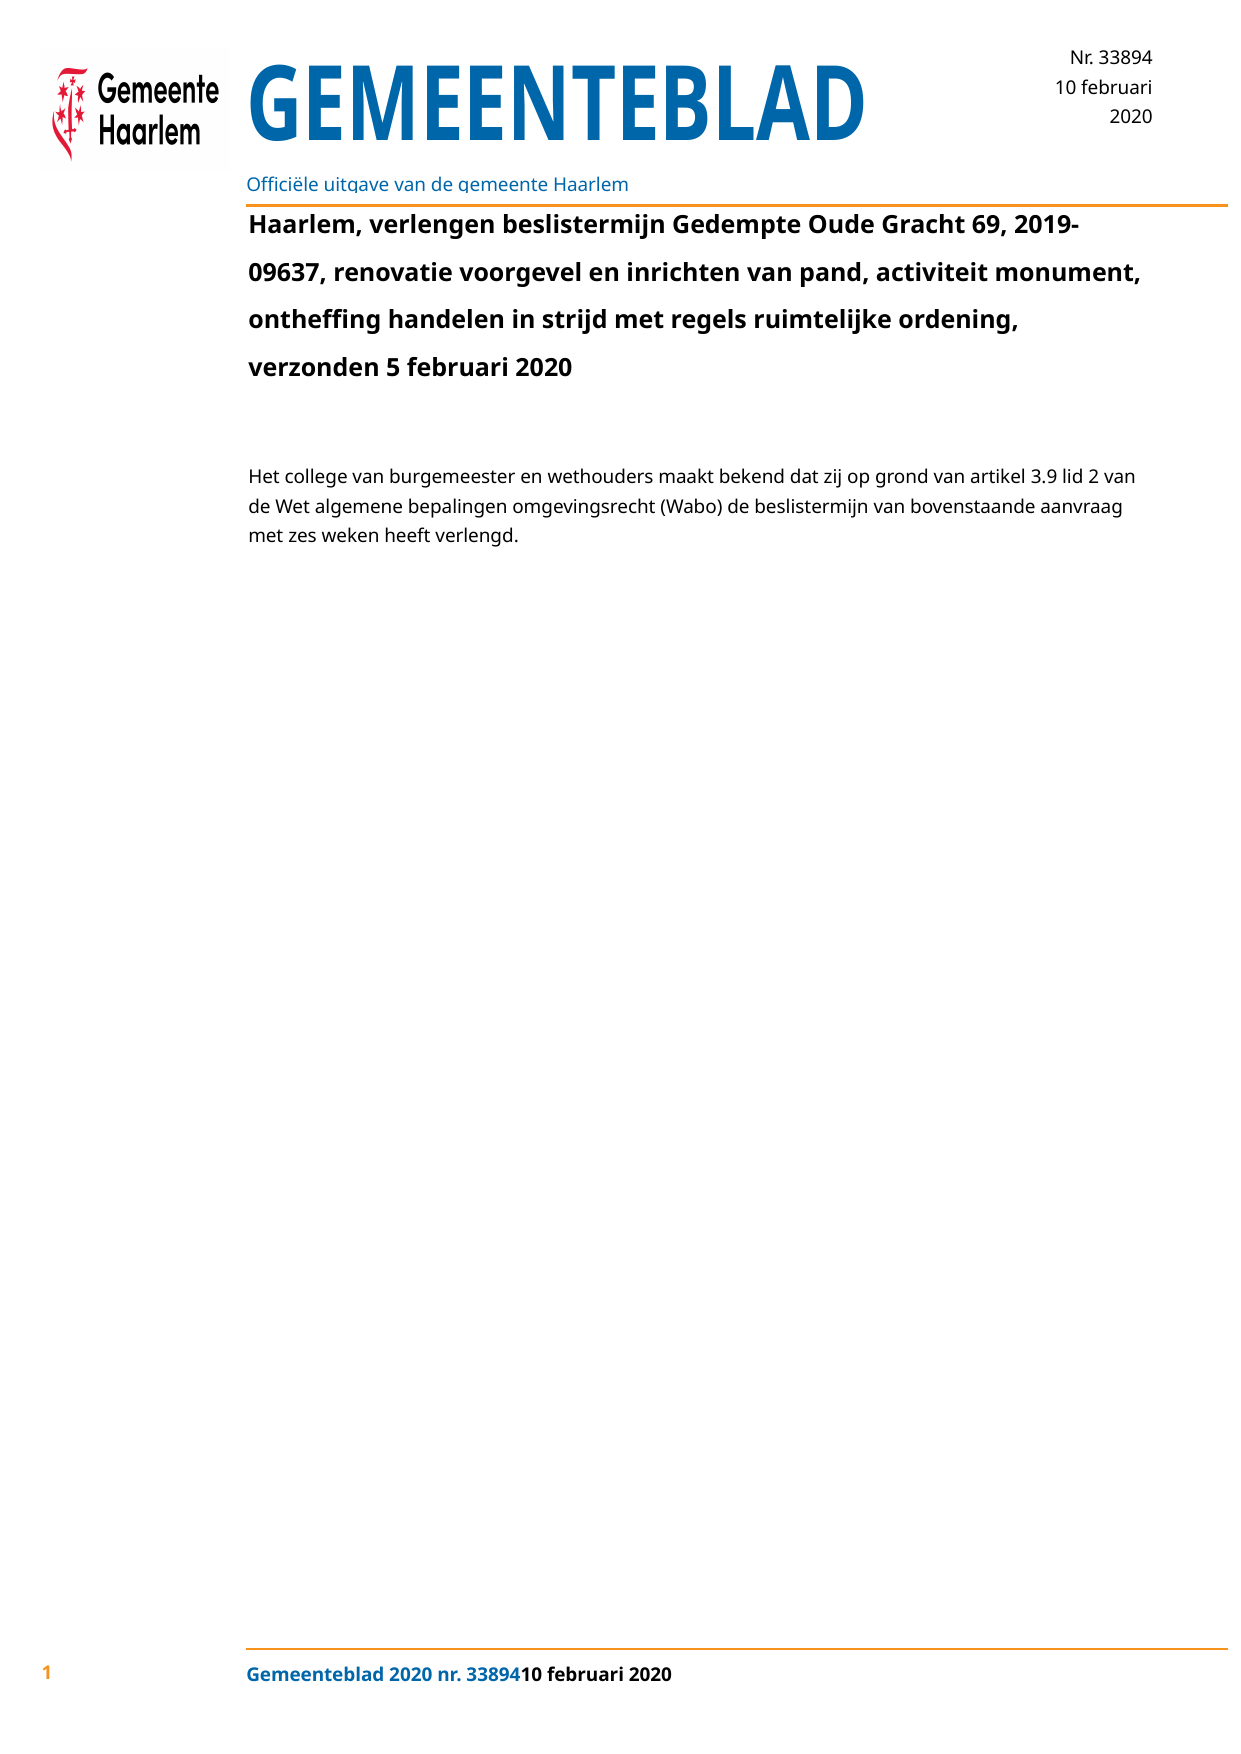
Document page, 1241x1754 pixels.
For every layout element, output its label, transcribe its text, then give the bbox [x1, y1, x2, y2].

text Het college van burgemeester en wethouders maakt bekend dat zij op grond van artikel 3.9 lid 2 van de Wet algemene bepalingen omgevingsrecht (Wabo) de beslistermijn van bovenstaande aanvraag met zes weken heeft verlengd. [248, 463, 1152, 548]
picture [41, 47, 231, 172]
text Haarlem, verlengen beslistermijn Gedempte Oude Gracht 69, 2019-09637, renovatie voorgevel en inrichten van pand, activiteit monument, ontheffing handelen in strijd met regels ruimtelijke ordening, verzonden 5 februari 2020 [248, 207, 1152, 384]
